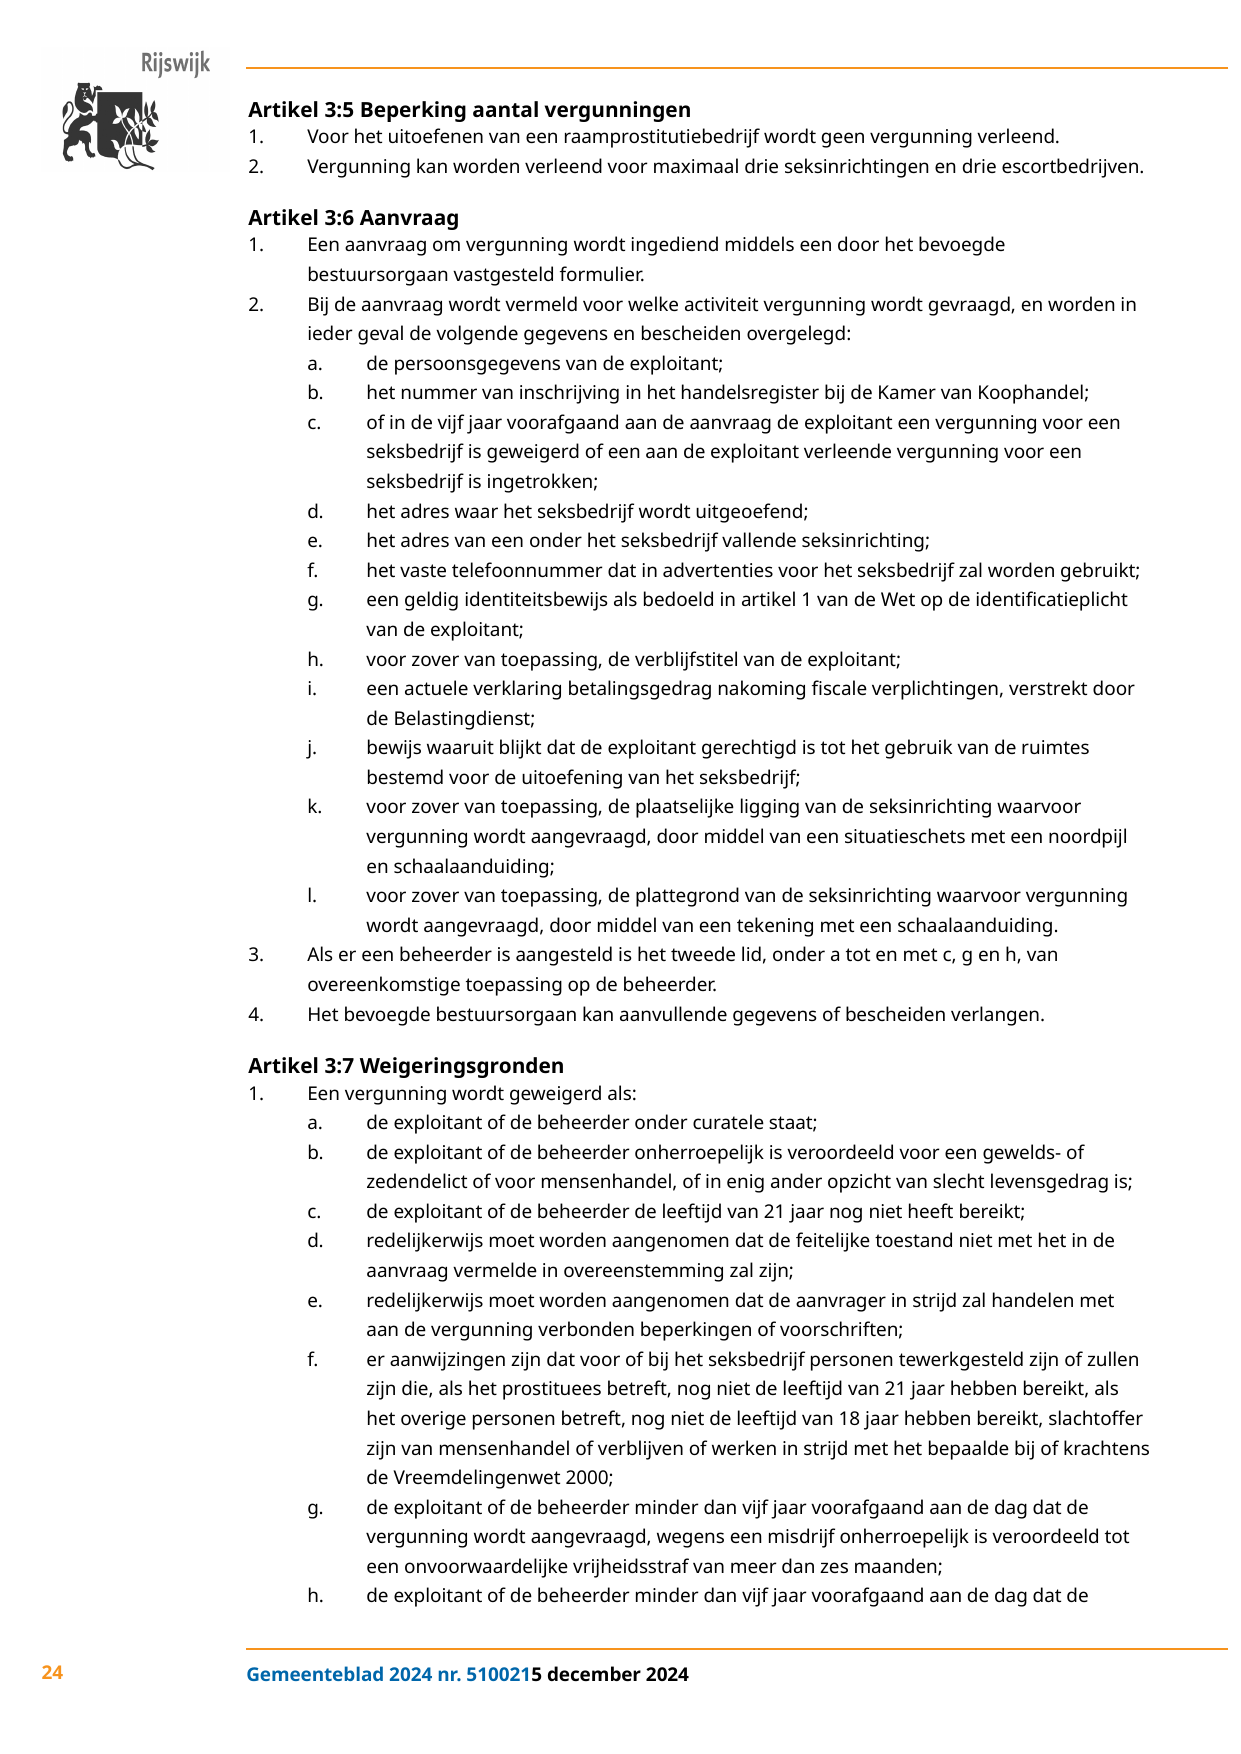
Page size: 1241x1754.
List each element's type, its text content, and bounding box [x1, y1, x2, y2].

list het nummer van inschrijving in het handelsregister bij de Kamer van Koophandel; [307, 379, 1152, 405]
list Een vergunning wordt geweigerd als: [248, 1080, 1152, 1105]
list Als er een beheerder is aangesteld is het tweede lid, onder a tot en met c, g en h, van overeenkomstige toepassing op de beheerder. [248, 942, 1152, 997]
list de exploitant of de beheerder de leeftijd van 21 jaar nog niet heeft bereikt; [307, 1198, 1152, 1224]
list redelijkerwijs moet worden aangenomen dat de aanvrager in strijd zal handelen met aan de vergunning verbonden beperkingen of voorschriften; [307, 1287, 1152, 1342]
list Voor het uitoefenen van een raamprostitutiebedrijf wordt geen vergunning verleend. [248, 123, 1152, 149]
list voor zover van toepassing, de plattegrond van de seksinrichting waarvoor vergunning wordt aangevraagd, door middel van een tekening met een schaalaanduiding. [307, 882, 1152, 938]
list een geldig identiteitsbewijs als bedoeld in artikel 1 van de Wet op de identificatieplicht van de exploitant; [307, 587, 1152, 642]
list de exploitant of de beheerder minder dan vijf jaar voorafgaand aan de dag dat de vergunning wordt aangevraagd, wegens een misdrijf onherroepelijk is veroordeeld tot een onvoorwaardelijke vrijheidsstraf van meer dan zes maanden; [307, 1494, 1152, 1579]
list Bij de aanvraag wordt vermeld voor welke activiteit vergunning wordt gevraagd, en worden in ieder geval de volgende gegevens en bescheiden overgelegd: [248, 291, 1152, 346]
list de exploitant of de beheerder onherroepelijk is veroordeeld voor een gewelds- of zedendelict of voor mensenhandel, of in enig ander opzicht van slecht levensgedrag is; [307, 1139, 1152, 1194]
list voor zover van toepassing, de verblijfstitel van de exploitant; [307, 646, 1152, 672]
text Artikel 3:7 Weigeringsgronden [248, 1051, 1152, 1080]
list het adres van een onder het seksbedrijf vallende seksinrichting; [307, 527, 1152, 553]
list Vergunning kan worden verleend voor maximaal drie seksinrichtingen en drie escortbedrijven. [248, 153, 1152, 178]
list de exploitant of de beheerder minder dan vijf jaar voorafgaand aan de dag dat de [307, 1583, 1152, 1608]
list of in de vijf jaar voorafgaand aan de aanvraag de exploitant een vergunning voor een seksbedrijf is geweigerd of een aan de exploitant verleende vergunning voor een seksbedrijf is ingetrokken; [307, 409, 1152, 494]
list een actuele verklaring betalingsgedrag nakoming fiscale verplichtingen, verstrekt door de Belastingdienst; [307, 675, 1152, 731]
list het adres waar het seksbedrijf wordt uitgeoefend; [307, 498, 1152, 524]
list de exploitant of de beheerder onder curatele staat; [307, 1109, 1152, 1135]
text Artikel 3:5 Beperking aantal vergunningen [248, 95, 1152, 123]
text Artikel 3:6 Aanvraag [248, 203, 1152, 232]
list er aanwijzingen zijn dat voor of bij het seksbedrijf personen tewerkgesteld zijn of zullen zijn die, als het prostituees betreft, nog niet de leeftijd van 21 jaar hebben bereikt, als het overige personen betreft, nog niet de leeftijd van 18 jaar hebben bereikt, slachtoffer zijn van mensenhandel of verblijven of werken in strijd met het bepaalde bij of krachtens de Vreemdelingenwet 2000; [307, 1346, 1152, 1490]
list Een aanvraag om vergunning wordt ingediend middels een door het bevoegde bestuursorgaan vastgesteld formulier. [248, 232, 1152, 287]
picture [41, 47, 231, 172]
list het vaste telefoonnummer dat in advertenties voor het seksbedrijf zal worden gebruikt; [307, 557, 1152, 583]
list voor zover van toepassing, de plaatselijke ligging van de seksinrichting waarvoor vergunning wordt aangevraagd, door middel van een situatieschets met een noordpijl en schaalaanduiding; [307, 794, 1152, 879]
list Het bevoegde bestuursorgaan kan aanvullende gegevens of bescheiden verlangen. [248, 1001, 1152, 1027]
list bewijs waaruit blijkt dat de exploitant gerechtigd is tot het gebruik van de ruimtes bestemd voor de uitoefening van het seksbedrijf; [307, 734, 1152, 790]
list redelijkerwijs moet worden aangenomen dat de feitelijke toestand niet met het in de aanvraag vermelde in overeenstemming zal zijn; [307, 1228, 1152, 1283]
list de persoonsgegevens van de exploitant; [307, 350, 1152, 376]
